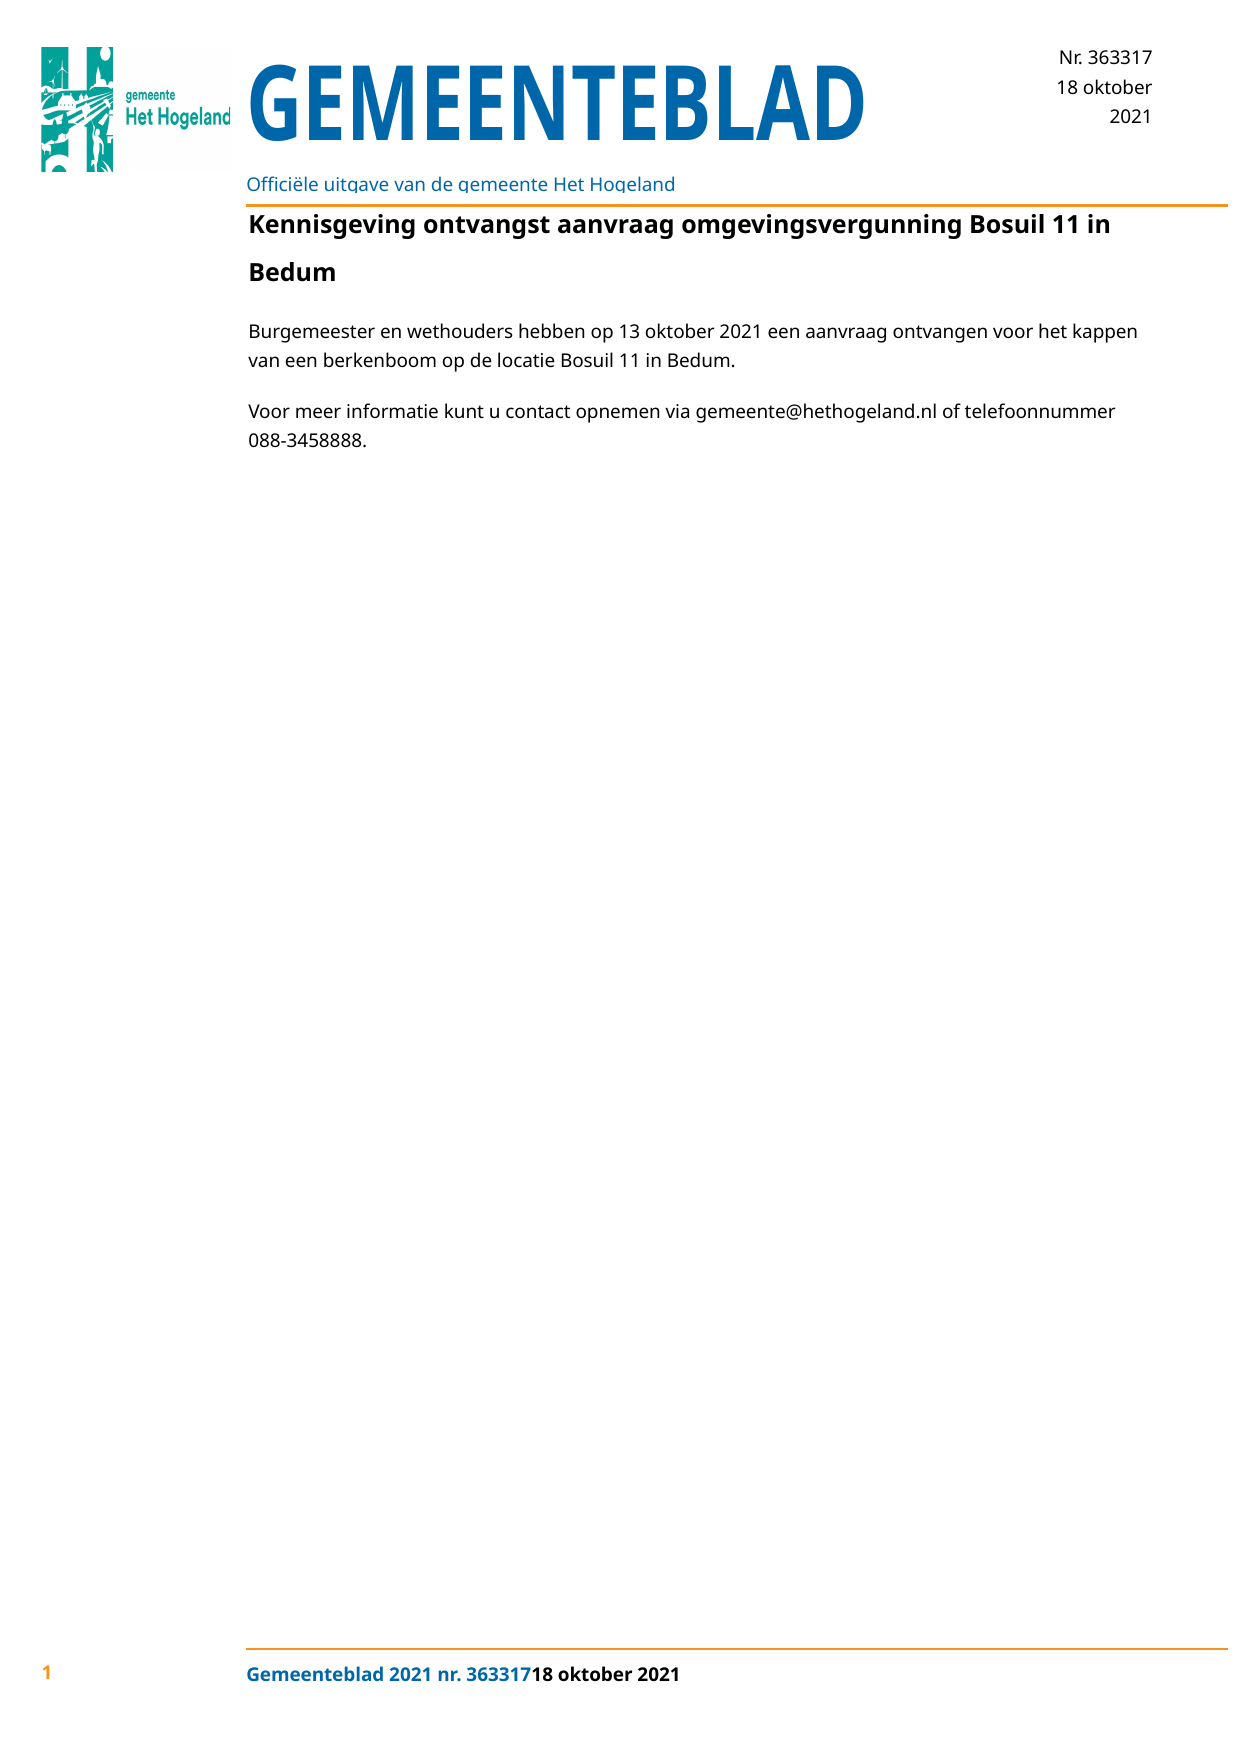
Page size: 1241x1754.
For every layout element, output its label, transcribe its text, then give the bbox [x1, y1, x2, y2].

text Burgemeester en wethouders hebben op 13 oktober 2021 een aanvraag ontvangen voor het kappen van een berkenboom op de locatie Bosuil 11 in Bedum. [248, 318, 1152, 373]
text Kennisgeving ontvangst aanvraag omgevingsvergunning Bosuil 11 in Bedum [248, 207, 1152, 288]
text Voor meer informatie kunt u contact opnemen via gemeente@hethogeland.nl of telefoonnummer 088-3458888. [248, 398, 1152, 453]
picture [41, 47, 231, 172]
